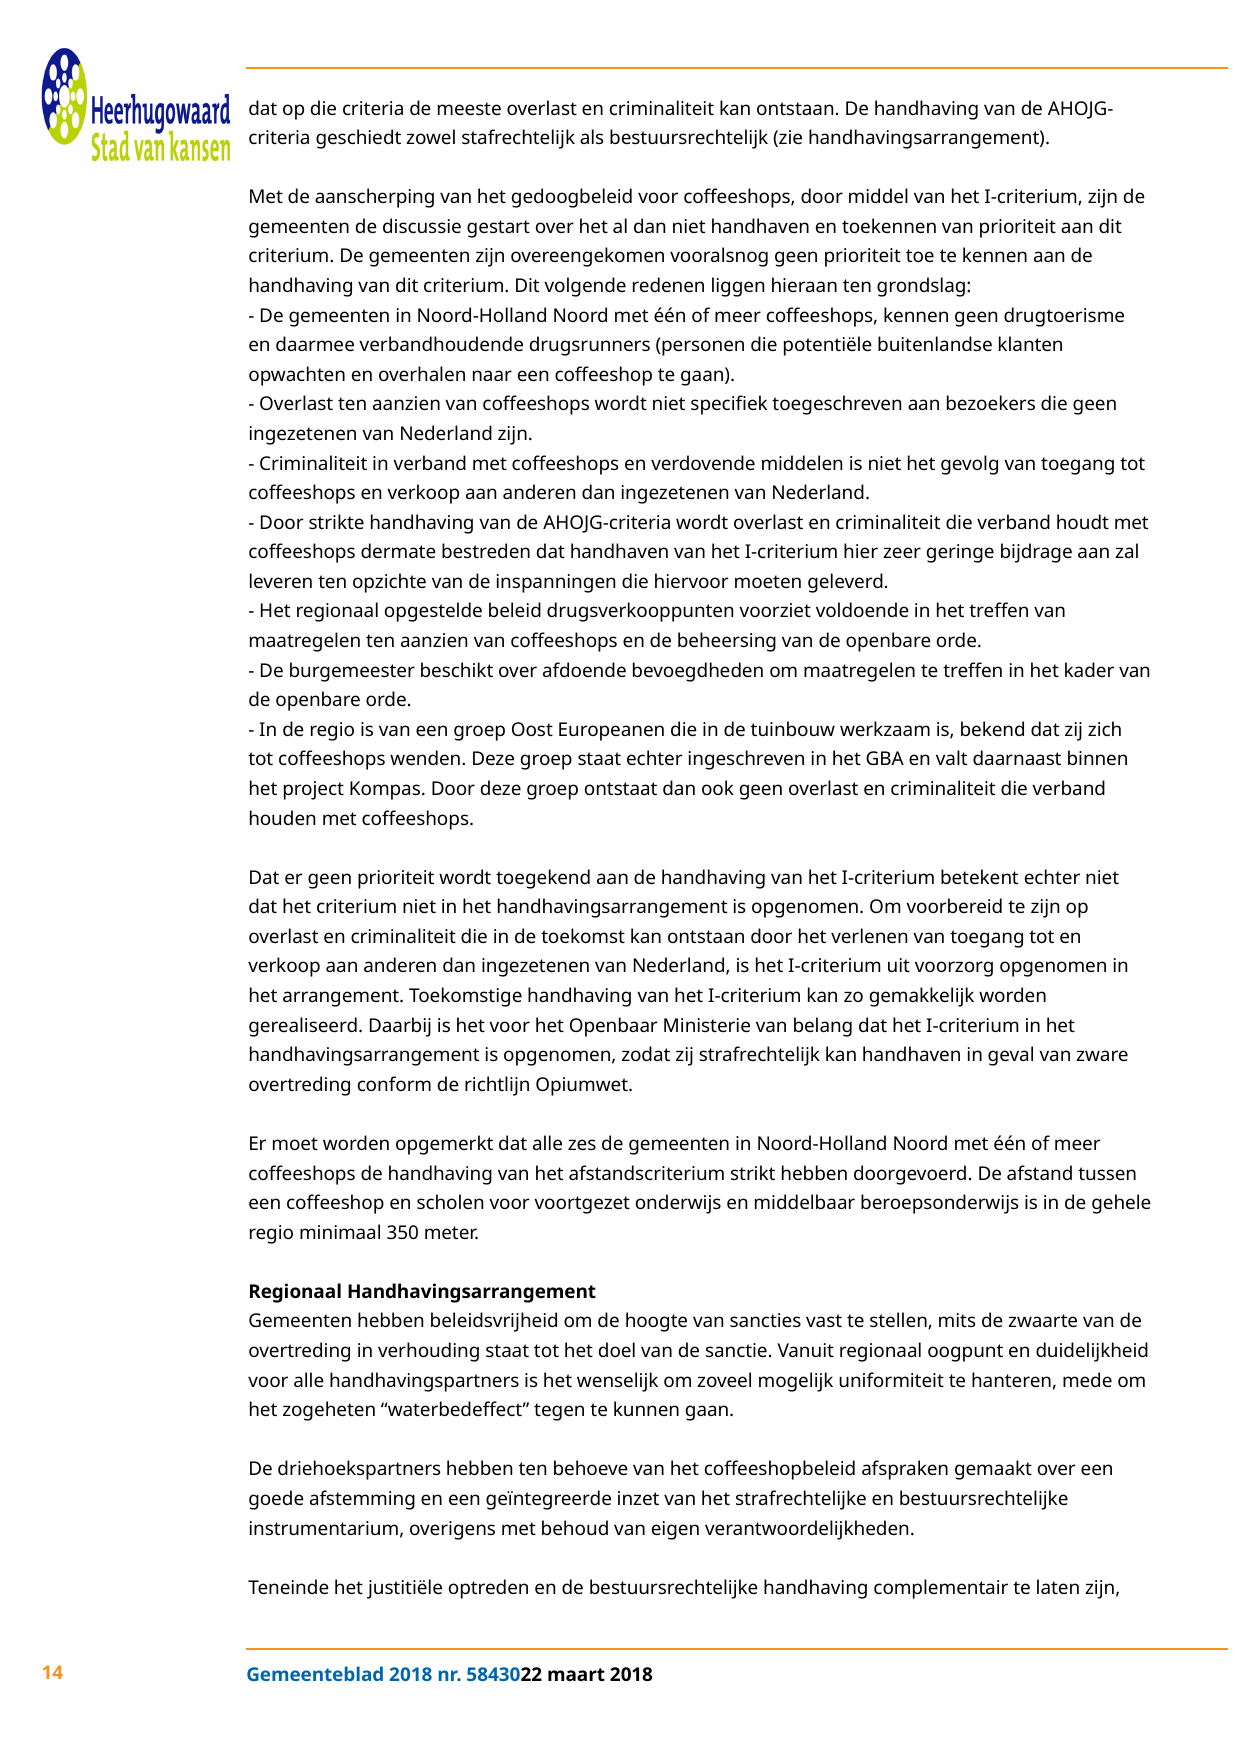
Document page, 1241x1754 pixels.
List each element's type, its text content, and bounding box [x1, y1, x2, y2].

text - Het regionaal opgestelde beleid drugsverkooppunten voorziet voldoende in het treffen van maatregelen ten aanzien van coffeeshops en de beheersing van de openbare orde. [248, 598, 1152, 653]
text Er moet worden opgemerkt dat alle zes de gemeenten in Noord-Holland Noord met één of meer coffeeshops de handhaving van het afstandscriterium strikt hebben doorgevoerd. De afstand tussen een coffeeshop en scholen voor voortgezet onderwijs en middelbaar beroepsonderwijs is in de gehele regio minimaal 350 meter. [248, 1130, 1152, 1245]
text Met de aanscherping van het gedoogbeleid voor coffeeshops, door middel van het I-criterium, zijn de gemeenten de discussie gestart over het al dan niet handhaven en toekennen van prioriteit aan dit criterium. De gemeenten zijn overeengekomen vooralsnog geen prioriteit toe te kennen aan de handhaving van dit criterium. Dit volgende redenen liggen hieraan ten grondslag: [248, 183, 1152, 298]
text - De gemeenten in Noord-Holland Noord met één of meer coffeeshops, kennen geen drugtoerisme en daarmee verbandhoudende drugsrunners (personen die potentiële buitenlandse klanten opwachten en overhalen naar een coffeeshop te gaan). [248, 302, 1152, 387]
text - Overlast ten aanzien van coffeeshops wordt niet specifiek toegeschreven aan bezoekers die geen ingezetenen van Nederland zijn. [248, 391, 1152, 446]
text - Door strikte handhaving van de AHOJG-criteria wordt overlast en criminaliteit die verband houdt met coffeeshops dermate bestreden dat handhaven van het I-criterium hier zeer geringe bijdrage aan zal leveren ten opzichte van de inspanningen die hiervoor moeten geleverd. [248, 509, 1152, 594]
text De driehoekspartners hebben ten behoeve van het coffeeshopbeleid afspraken gemaakt over een goede afstemming en een geïntegreerde inzet van het strafrechtelijke en bestuursrechtelijke instrumentarium, overigens met behoud van eigen verantwoordelijkheden. [248, 1456, 1152, 1541]
text dat op die criteria de meeste overlast en criminaliteit kan ontstaan. De handhaving van de AHOJG-criteria geschiedt zowel stafrechtelijk als bestuursrechtelijk (zie handhavingsarrangement). [248, 95, 1152, 150]
text Regionaal Handhavingsarrangement [248, 1278, 1152, 1304]
text Teneinde het justitiële optreden en de bestuursrechtelijke handhaving complementair te laten zijn, [248, 1574, 1152, 1600]
text Gemeenten hebben beleidsvrijheid om de hoogte van sancties vast te stellen, mits de zwaarte van de overtreding in verhouding staat tot het doel van de sanctie. Vanuit regionaal oogpunt en duidelijkheid voor alle handhavingspartners is het wenselijk om zoveel mogelijk uniformiteit te hanteren, mede om het zogeheten “waterbedeffect” tegen te kunnen gaan. [248, 1308, 1152, 1422]
picture [41, 47, 231, 172]
text - Criminaliteit in verband met coffeeshops en verdovende middelen is niet het gevolg van toegang tot coffeeshops en verkoop aan anderen dan ingezetenen van Nederland. [248, 450, 1152, 505]
text - In de regio is van een groep Oost Europeanen die in de tuinbouw werkzaam is, bekend dat zij zich tot coffeeshops wenden. Deze groep staat echter ingeschreven in het GBA en valt daarnaast binnen het project Kompas. Door deze groep ontstaat dan ook geen overlast en criminaliteit die verband houden met coffeeshops. [248, 716, 1152, 831]
text Dat er geen prioriteit wordt toegekend aan de handhaving van het I-criterium betekent echter niet dat het criterium niet in het handhavingsarrangement is opgenomen. Om voorbereid te zijn op overlast en criminaliteit die in de toekomst kan ontstaan door het verlenen van toegang tot en verkoop aan anderen dan ingezetenen van Nederland, is het I-criterium uit voorzorg opgenomen in het arrangement. Toekomstige handhaving van het I-criterium kan zo gemakkelijk worden gerealiseerd. Daarbij is het voor het Openbaar Ministerie van belang dat het I-criterium in het handhavingsarrangement is opgenomen, zodat zij strafrechtelijk kan handhaven in geval van zware overtreding conform de richtlijn Opiumwet. [248, 864, 1152, 1097]
text - De burgemeester beschikt over afdoende bevoegdheden om maatregelen te treffen in het kader van de openbare orde. [248, 657, 1152, 712]
